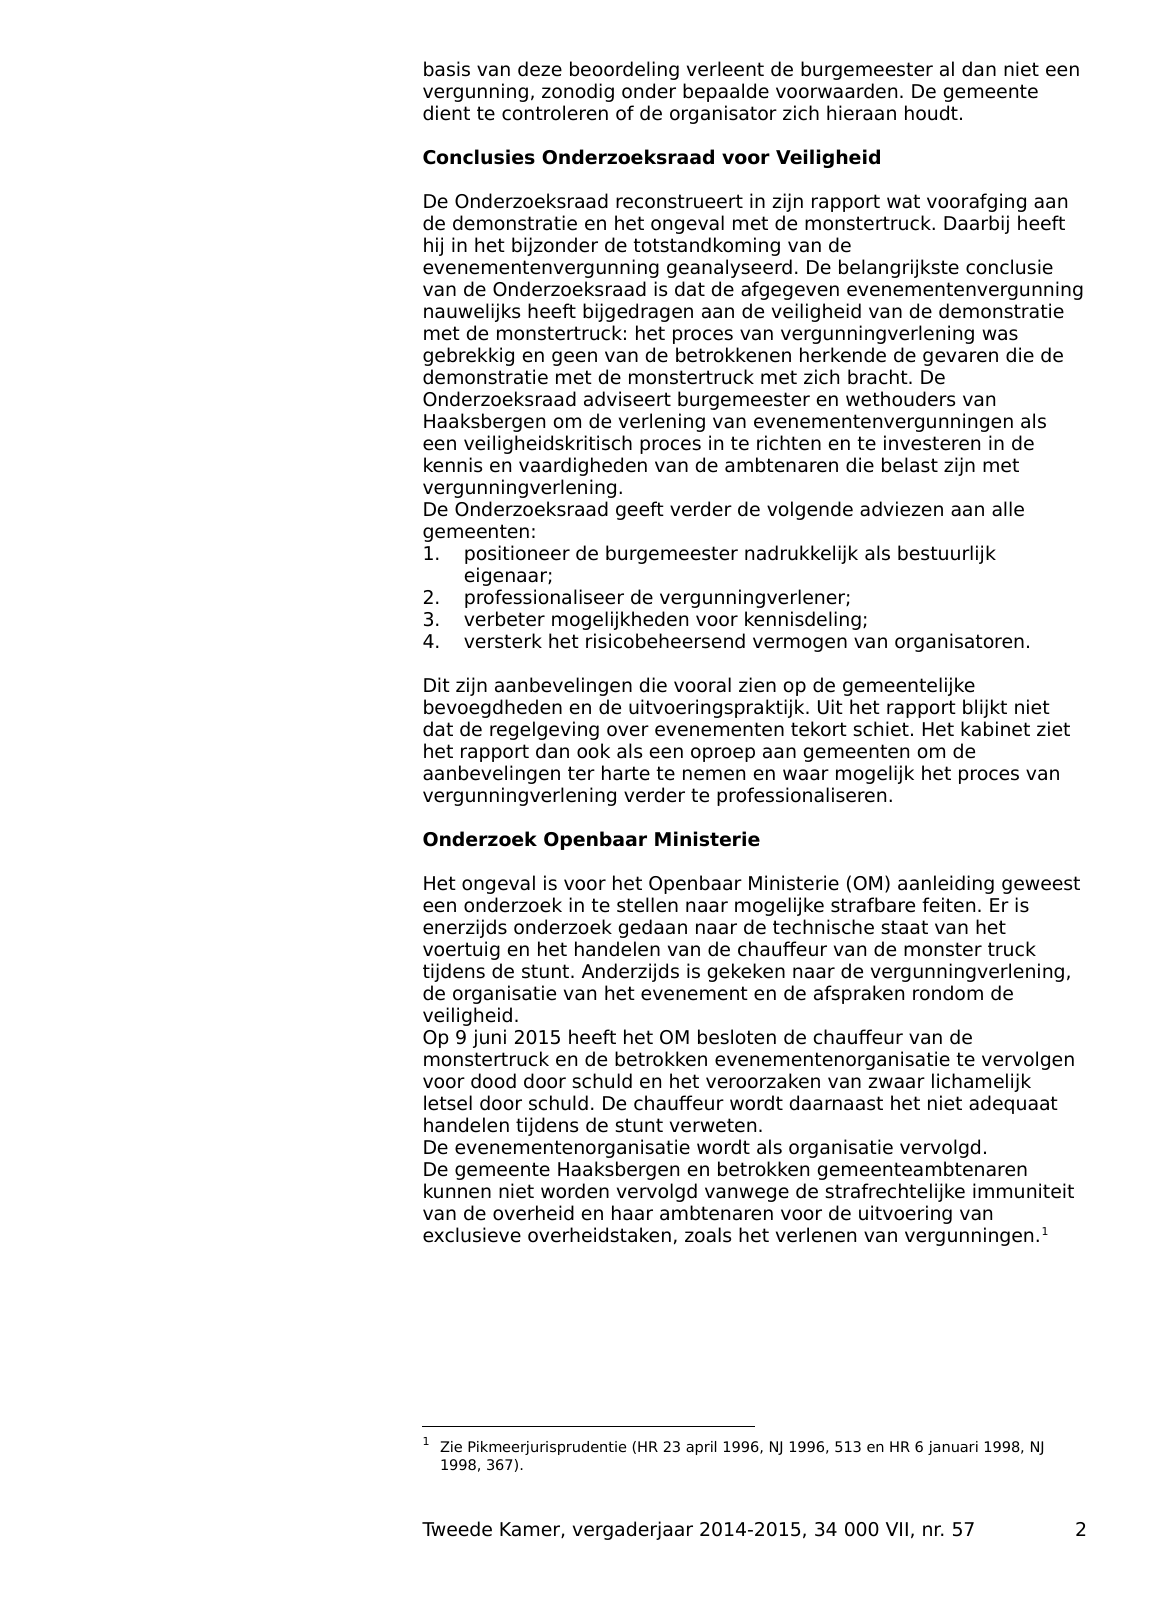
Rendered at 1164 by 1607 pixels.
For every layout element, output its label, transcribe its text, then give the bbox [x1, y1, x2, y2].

text De evenementenorganisatie wordt als organisatie vervolgd. [422, 1137, 1087, 1159]
text Het ongeval is voor het Openbaar Ministerie (OM) aanleiding geweest een onderzoek in te stellen naar mogelijke strafbare feiten. Er is enerzijds onderzoek gedaan naar de technische staat van het voertuig en het handelen van de chauffeur van de monster truck tijdens de stunt. Anderzijds is gekeken naar de vergunningverlening, de organisatie van het evenement en de afspraken rondom de veiligheid. [422, 873, 1087, 1027]
text 3. verbeter mogelijkheden voor kennisdeling; [422, 609, 1087, 631]
text 4. versterk het risicobeheersend vermogen van organisatoren. [422, 631, 1087, 653]
text Dit zijn aanbevelingen die vooral zien op de gemeentelijke bevoegdheden en de uitvoeringspraktijk. Uit het rapport blijkt niet dat de regelgeving over evenementen tekort schiet. Het kabinet ziet het rapport dan ook als een oproep aan gemeenten om de aanbevelingen ter harte te nemen en waar mogelijk het proces van vergunningverlening verder te professionaliseren. [422, 675, 1087, 807]
text 1. positioneer de burgemeester nadrukkelijk als bestuurlijk eigenaar; [422, 543, 1087, 587]
subtitle Conclusies Onderzoeksraad voor Veiligheid [422, 147, 1087, 169]
text De Onderzoeksraad reconstrueert in zijn rapport wat voorafging aan de demonstratie en het ongeval met de monstertruck. Daarbij heeft hij in het bijzonder de totstandkoming van de evenementenvergunning geanalyseerd. De belangrijkste conclusie van de Onderzoeksraad is dat de afgegeven evenementenvergunning nauwelijks heeft bijgedragen aan de veiligheid van de demonstratie met de monstertruck: het proces van vergunningverlening was gebrekkig en geen van de betrokkenen herkende de gevaren die de demonstratie met de monstertruck met zich bracht. De Onderzoeksraad adviseert burgemeester en wethouders van Haaksbergen om de verlening van evenementenvergunningen als een veiligheidskritisch proces in te richten en te investeren in de kennis en vaardigheden van de ambtenaren die belast zijn met vergunningverlening. [422, 191, 1087, 499]
text De gemeente Haaksbergen en betrokken gemeenteambtenaren kunnen niet worden vervolgd vanwege de strafrechtelijke immuniteit van de overheid en haar ambtenaren voor de uitvoering van exclusieve overheidstaken, zoals het verlenen van vergunningen. [422, 1159, 1087, 1247]
text Op 9 juni 2015 heeft het OM besloten de chauffeur van de monstertruck en de betrokken evenementenorganisatie te vervolgen voor dood door schuld en het veroorzaken van zwaar lichamelijk letsel door schuld. De chauffeur wordt daarnaast het niet adequaat handelen tijdens de stunt verweten. [422, 1027, 1087, 1137]
text 2. professionaliseer de vergunningverlener; [422, 587, 1087, 609]
text De Onderzoeksraad geeft verder de volgende adviezen aan alle gemeenten: [422, 499, 1087, 543]
text Zie Pikmeerjurisprudentie (HR 23 april 1996, NJ 1996, 513 en HR 6 januari 1998, NJ 1998, 367). [422, 1435, 1087, 1474]
subtitle Onderzoek Openbaar Ministerie [422, 829, 1087, 851]
text basis van deze beoordeling verleent de burgemeester al dan niet een vergunning, zonodig onder bepaalde voorwaarden. De gemeente dient te controleren of de organisator zich hieraan houdt. [422, 59, 1087, 125]
